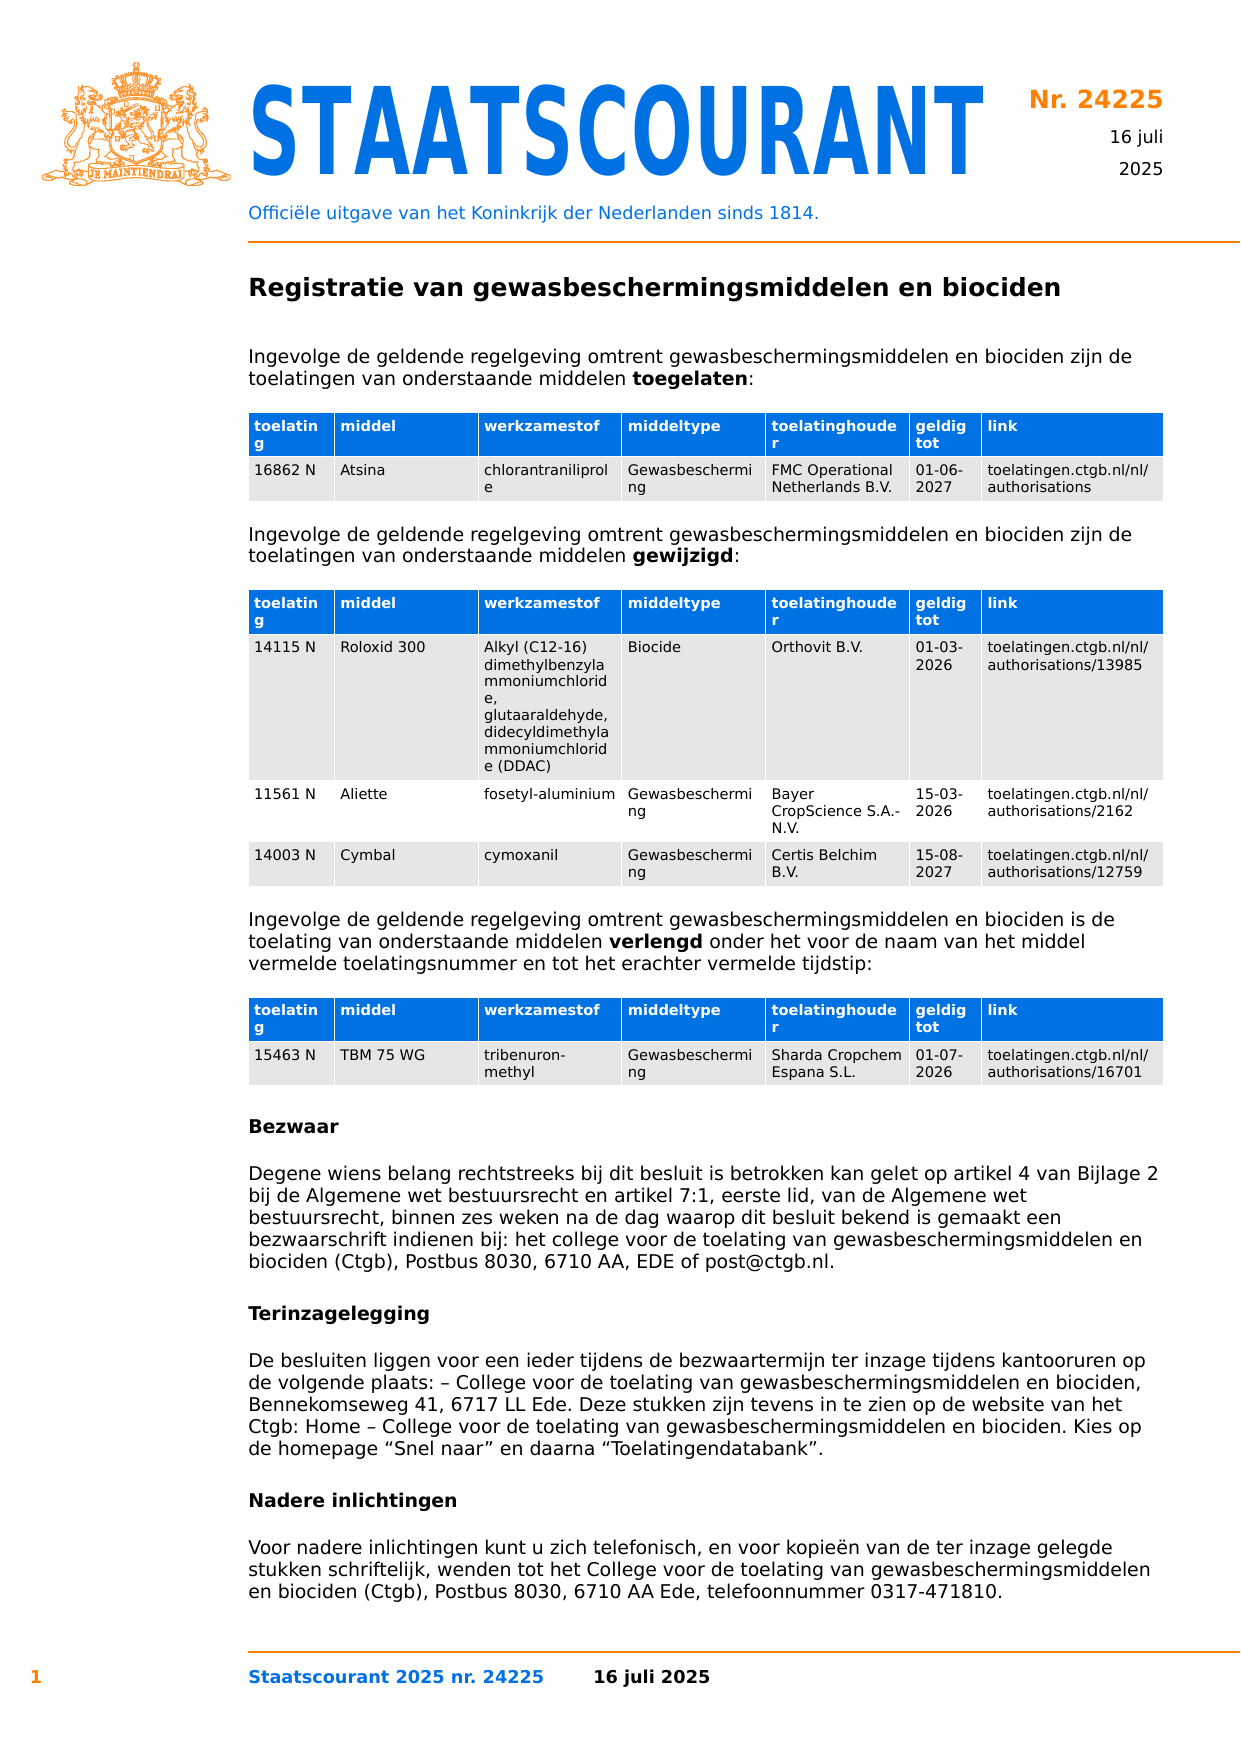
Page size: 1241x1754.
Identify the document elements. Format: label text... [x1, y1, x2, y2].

table_cell Cymbal [335, 842, 478, 886]
text Ingevolge de geldende regelgeving omtrent gewasbeschermingsmiddelen en biociden zijn de toelatingen van onderstaande middelen toegelaten: [248, 346, 1163, 390]
subtitle Bezwaar [248, 1116, 1163, 1138]
table_header toelating [249, 413, 334, 456]
picture [41, 62, 231, 186]
table_cell TBM 75 WG [335, 1042, 478, 1085]
table_header toelatinghouder [766, 590, 909, 634]
table_cell fosetyl-aluminium [479, 781, 621, 841]
text Degene wiens belang rechtstreeks bij dit besluit is betrokken kan gelet op artikel 4 van Bijlage 2 bij de Algemene wet bestuursrecht en artikel 7:1, eerste lid, van de Algemene wet bestuursrecht, binnen zes weken na de dag waarop dit besluit bekend is gemaakt een bezwaarschrift indienen bij: het college voor de toelating van gewasbeschermingsmiddelen en biociden (Ctgb), Postbus 8030, 6710 AA, EDE of post@ctgb.nl. [248, 1163, 1163, 1273]
table_cell toelatingen.ctgb.nl/nl/authorisations/12759 [982, 842, 1163, 886]
table_cell 15463 N [249, 1042, 334, 1085]
text Ingevolge de geldende regelgeving omtrent gewasbeschermingsmiddelen en biociden zijn de toelatingen van onderstaande middelen gewijzigd: [248, 523, 1163, 567]
table_cell 01-07-2026 [910, 1042, 981, 1085]
table_cell chlorantraniliprole [479, 457, 621, 501]
table_cell 01-06-2027 [910, 457, 981, 501]
table_cell toelatingen.ctgb.nl/nl/authorisations [982, 457, 1163, 501]
table_header Nr. 24225 [998, 62, 1240, 121]
subtitle Nadere inlichtingen [248, 1490, 1163, 1512]
table_cell Gewasbescherming [622, 842, 765, 886]
text De besluiten liggen voor een ieder tijdens de bezwaartermijn ter inzage tijdens kantooruren op de volgende plaats: – College voor de toelating van gewasbeschermingsmiddelen en biociden, Bennekomseweg 41, 6717 LL Ede. Deze stukken zijn tevens in te zien op de website van het Ctgb: Home – College voor de toelating van gewasbeschermingsmiddelen en biociden. Kies op de homepage “Snel naar” en daarna “Toelatingendatabank”. [248, 1350, 1163, 1460]
table_header toelating [249, 998, 334, 1041]
table_cell Gewasbescherming [622, 781, 765, 841]
table_cell Bayer CropScience S.A.-N.V. [766, 781, 909, 841]
table_cell 15-08-2027 [910, 842, 981, 886]
table_header werkzamestof [479, 413, 621, 456]
table_header link [982, 590, 1163, 634]
table_cell Orthovit B.V. [766, 635, 909, 780]
table_header geldig tot [910, 998, 981, 1041]
table_header geldig tot [910, 413, 981, 456]
table_header middeltype [622, 998, 765, 1041]
table_header [25, 62, 248, 241]
table_cell 16 juli [998, 121, 1240, 153]
table_header toelating [249, 590, 334, 634]
table_header middel [335, 590, 478, 634]
table_cell Biocide [622, 635, 765, 780]
table_cell 14115 N [249, 635, 334, 780]
table_cell cymoxanil [479, 842, 621, 886]
table_header STAATSCOURANT [248, 62, 998, 203]
table_cell tribenuron-methyl [479, 1042, 621, 1085]
text Ingevolge de geldende regelgeving omtrent gewasbeschermingsmiddelen en biociden is de toelating van onderstaande middelen verlengd onder het voor de naam van het middel vermelde toelatingsnummer en tot het erachter vermelde tijdstip: [248, 908, 1163, 974]
table_header middel [335, 998, 478, 1041]
table_cell Atsina [335, 457, 478, 501]
table_header link [982, 413, 1163, 456]
table_header middel [335, 413, 478, 456]
table_header toelatinghouder [766, 413, 909, 456]
table_cell toelatingen.ctgb.nl/nl/authorisations/13985 [982, 635, 1163, 780]
table_cell Gewasbescherming [622, 457, 765, 501]
subtitle Terinzagelegging [248, 1303, 1163, 1325]
table_header geldig tot [910, 590, 981, 634]
table_cell 2025 [998, 153, 1240, 203]
table_header middeltype [622, 590, 765, 634]
subtitle Registratie van gewasbeschermingsmiddelen en biociden [248, 273, 1163, 302]
table_cell Certis Belchim B.V. [766, 842, 909, 886]
table_cell 01-03-2026 [910, 635, 981, 780]
table_cell 14003 N [249, 842, 334, 886]
table_header werkzamestof [479, 998, 621, 1041]
table_cell toelatingen.ctgb.nl/nl/authorisations/16701 [982, 1042, 1163, 1085]
table_cell 15-03-2026 [910, 781, 981, 841]
table_cell Roloxid 300 [335, 635, 478, 780]
table_header werkzamestof [479, 590, 621, 634]
table_header link [982, 998, 1163, 1041]
table_cell 11561 N [249, 781, 334, 841]
text Voor nadere inlichtingen kunt u zich telefonisch, en voor kopieën van de ter inzage gelegde stukken schriftelijk, wenden tot het College voor de toelating van gewasbeschermingsmiddelen en biociden (Ctgb), Postbus 8030, 6710 AA Ede, telefoonnummer 0317-471810. [248, 1537, 1163, 1603]
table_cell 16862 N [249, 457, 334, 501]
table_cell Aliette [335, 781, 478, 841]
table_cell Officiële uitgave van het Koninkrijk der Nederlanden sinds 1814. [248, 203, 1240, 241]
table_header toelatinghouder [766, 998, 909, 1041]
table_cell FMC Operational Netherlands B.V. [766, 457, 909, 501]
table_cell Alkyl (C12-16) dimethylbenzylammoniumchloride, glutaaraldehyde, didecyldimethylammoniumchloride (DDAC) [479, 635, 621, 780]
table_cell Gewasbescherming [622, 1042, 765, 1085]
table_cell Sharda Cropchem Espana S.L. [766, 1042, 909, 1085]
table_header middeltype [622, 413, 765, 456]
table_cell toelatingen.ctgb.nl/nl/authorisations/2162 [982, 781, 1163, 841]
